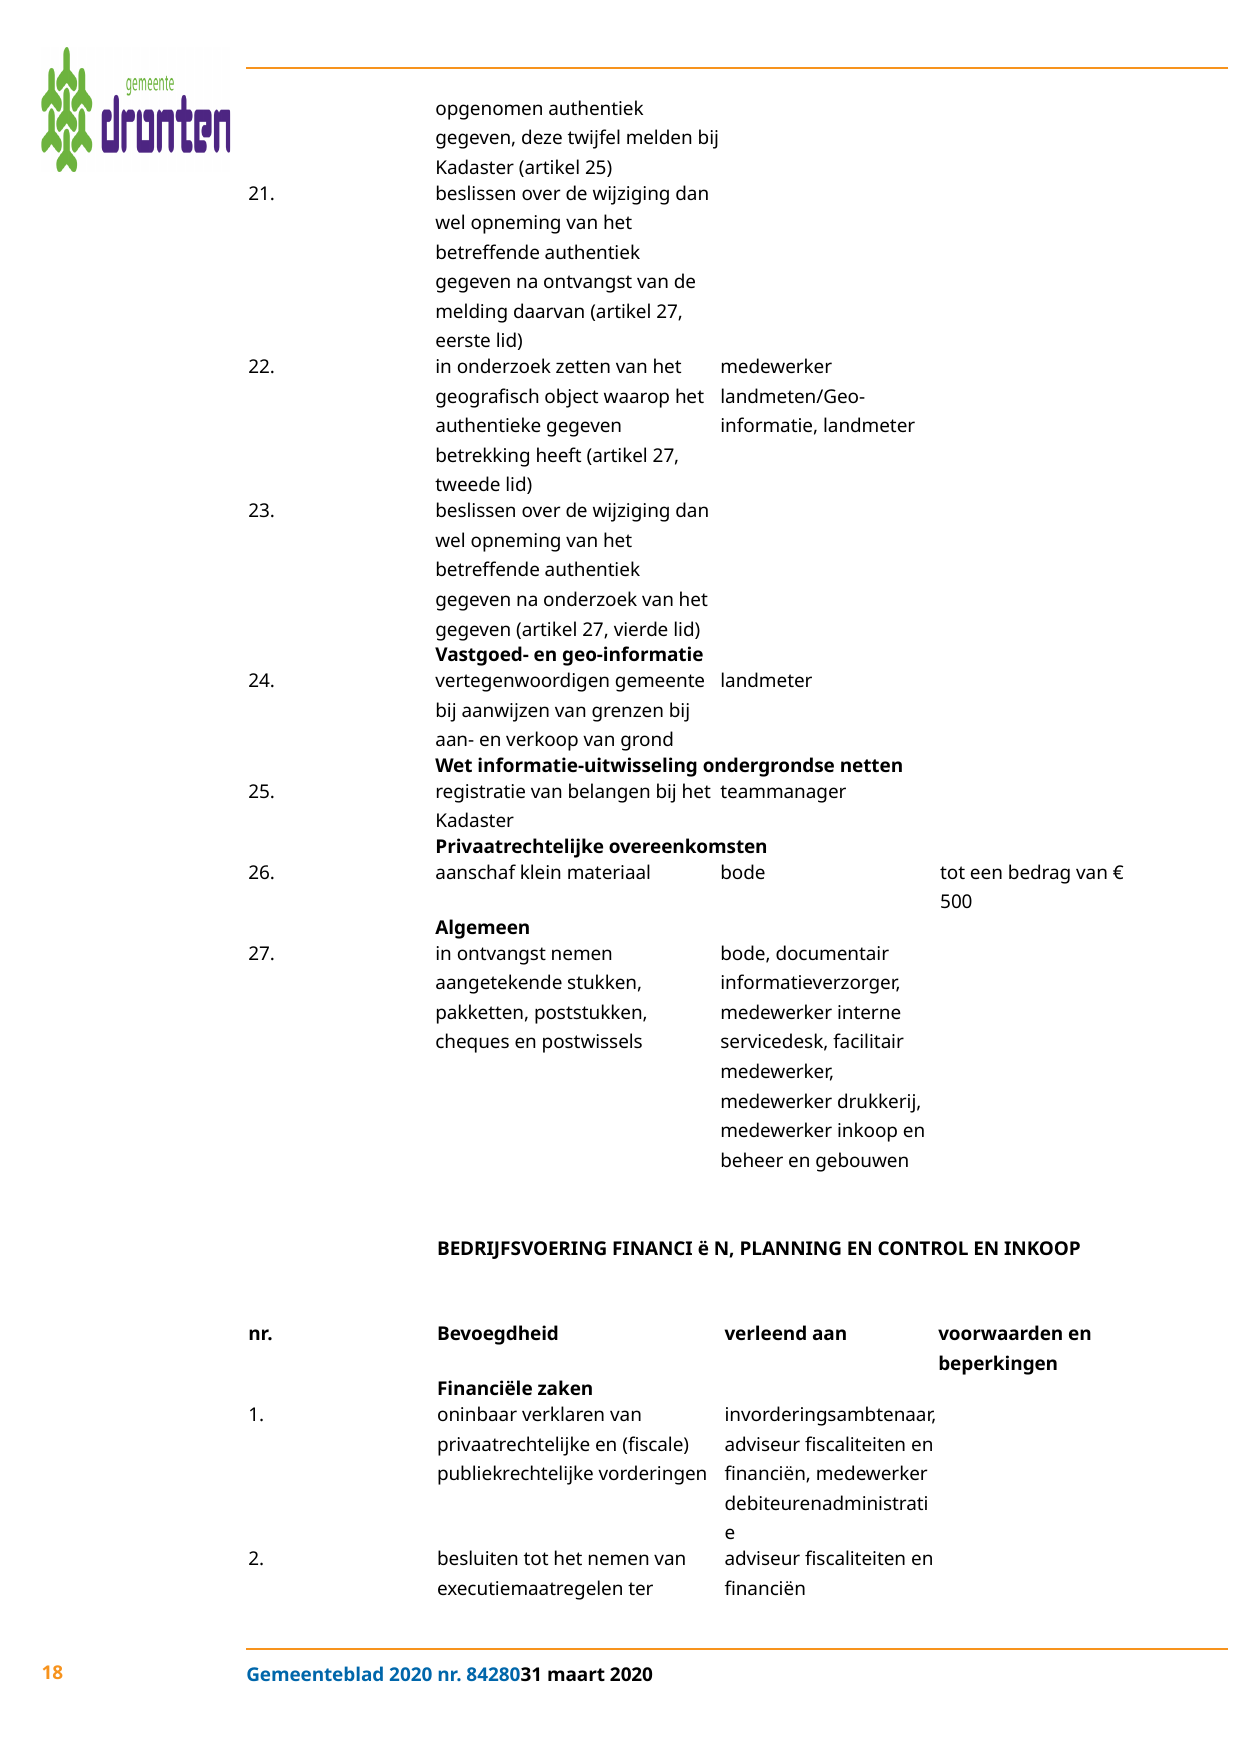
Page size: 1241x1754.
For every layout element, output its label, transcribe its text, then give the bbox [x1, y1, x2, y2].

table_cell [248, 752, 435, 778]
table_cell 21. [248, 180, 435, 353]
table_cell 26. [248, 859, 435, 914]
table_cell beslissen over de wijziging dan wel opneming van het betreffende authentiek gegeven na onderzoek van het gegeven (artikel 27, vierde lid) [435, 498, 720, 641]
table_cell 27. [248, 940, 435, 1173]
table_cell adviseur fiscaliteiten en financiën [724, 1545, 938, 1601]
table_cell teammanager [720, 778, 940, 833]
table_header [248, 1235, 437, 1320]
table_header BEDRIJFSVOERING FINANCI ë N, PLANNING EN CONTROL EN INKOOP [437, 1235, 1152, 1320]
table_cell medewerker landmeten/Geo-informatie, landmeter [720, 353, 940, 641]
table_cell Vastgoed- en geo-informatie [435, 641, 1152, 667]
table_cell tot een bedrag van € 500 [940, 859, 1152, 914]
table_cell bode, documentair informatieverzorger, medewerker interne servicedesk, facilitair medewerker, medewerker drukkerij, medewerker inkoop en beheer en gebouwen [720, 940, 940, 1173]
table_cell Bevoegdheid [437, 1320, 724, 1375]
table_cell [940, 667, 1152, 752]
table_cell Privaatrechtelijke overeenkomsten [435, 833, 1152, 859]
table_cell [940, 778, 1152, 833]
table_cell landmeter [720, 667, 940, 752]
picture [41, 47, 231, 172]
table_cell besluiten tot het nemen van executiemaatregelen ter [437, 1545, 724, 1601]
table_cell oninbaar verklaren van privaatrechtelijke en (fiscale) publiekrechtelijke vorderingen [437, 1401, 724, 1545]
table_cell [248, 833, 435, 859]
table_cell registratie van belangen bij het Kadaster [435, 778, 720, 833]
table_cell voorwaarden en beperkingen [938, 1320, 1152, 1375]
table_cell [720, 95, 940, 353]
table_cell aanschaf klein materiaal [435, 859, 720, 914]
table_cell Financiële zaken [437, 1375, 1152, 1401]
table_cell in ontvangst nemen aangetekende stukken, pakketten, poststukken, cheques en postwissels [435, 940, 720, 1173]
table_cell Wet informatie-uitwisseling ondergrondse netten [435, 752, 1152, 778]
table_cell 2. [248, 1545, 437, 1601]
table_cell 23. [248, 498, 435, 641]
table_cell invorderingsambtenaar, adviseur fiscaliteiten en financiën, medewerker debiteurenadministratie [724, 1401, 938, 1545]
table_cell [248, 1375, 437, 1401]
table_cell beslissen over de wijziging dan wel opneming van het betreffende authentiek gegeven na ontvangst van de melding daarvan (artikel 27, eerste lid) [435, 180, 720, 353]
table_cell [938, 1401, 1152, 1545]
table_cell [940, 95, 1152, 353]
table_cell 25. [248, 778, 435, 833]
table_cell opgenomen authentiek gegeven, deze twijfel melden bij Kadaster (artikel 25) [435, 95, 720, 180]
table_cell verleend aan [724, 1320, 938, 1375]
table_cell [248, 914, 435, 940]
table_cell [940, 353, 1152, 641]
table_cell 22. [248, 353, 435, 497]
table_cell bode [720, 859, 940, 914]
table_cell 24. [248, 667, 435, 752]
table_cell Algemeen [435, 914, 1152, 940]
table_cell nr. [248, 1320, 437, 1375]
table_cell in onderzoek zetten van het geografisch object waarop het authentieke gegeven betrekking heeft (artikel 27, tweede lid) [435, 353, 720, 497]
table_cell [248, 95, 435, 180]
table_cell 1. [248, 1401, 437, 1545]
table_cell vertegenwoordigen gemeente bij aanwijzen van grenzen bij aan- en verkoop van grond [435, 667, 720, 752]
table_cell [248, 641, 435, 667]
table_cell [938, 1545, 1152, 1601]
table_cell [940, 940, 1152, 1173]
